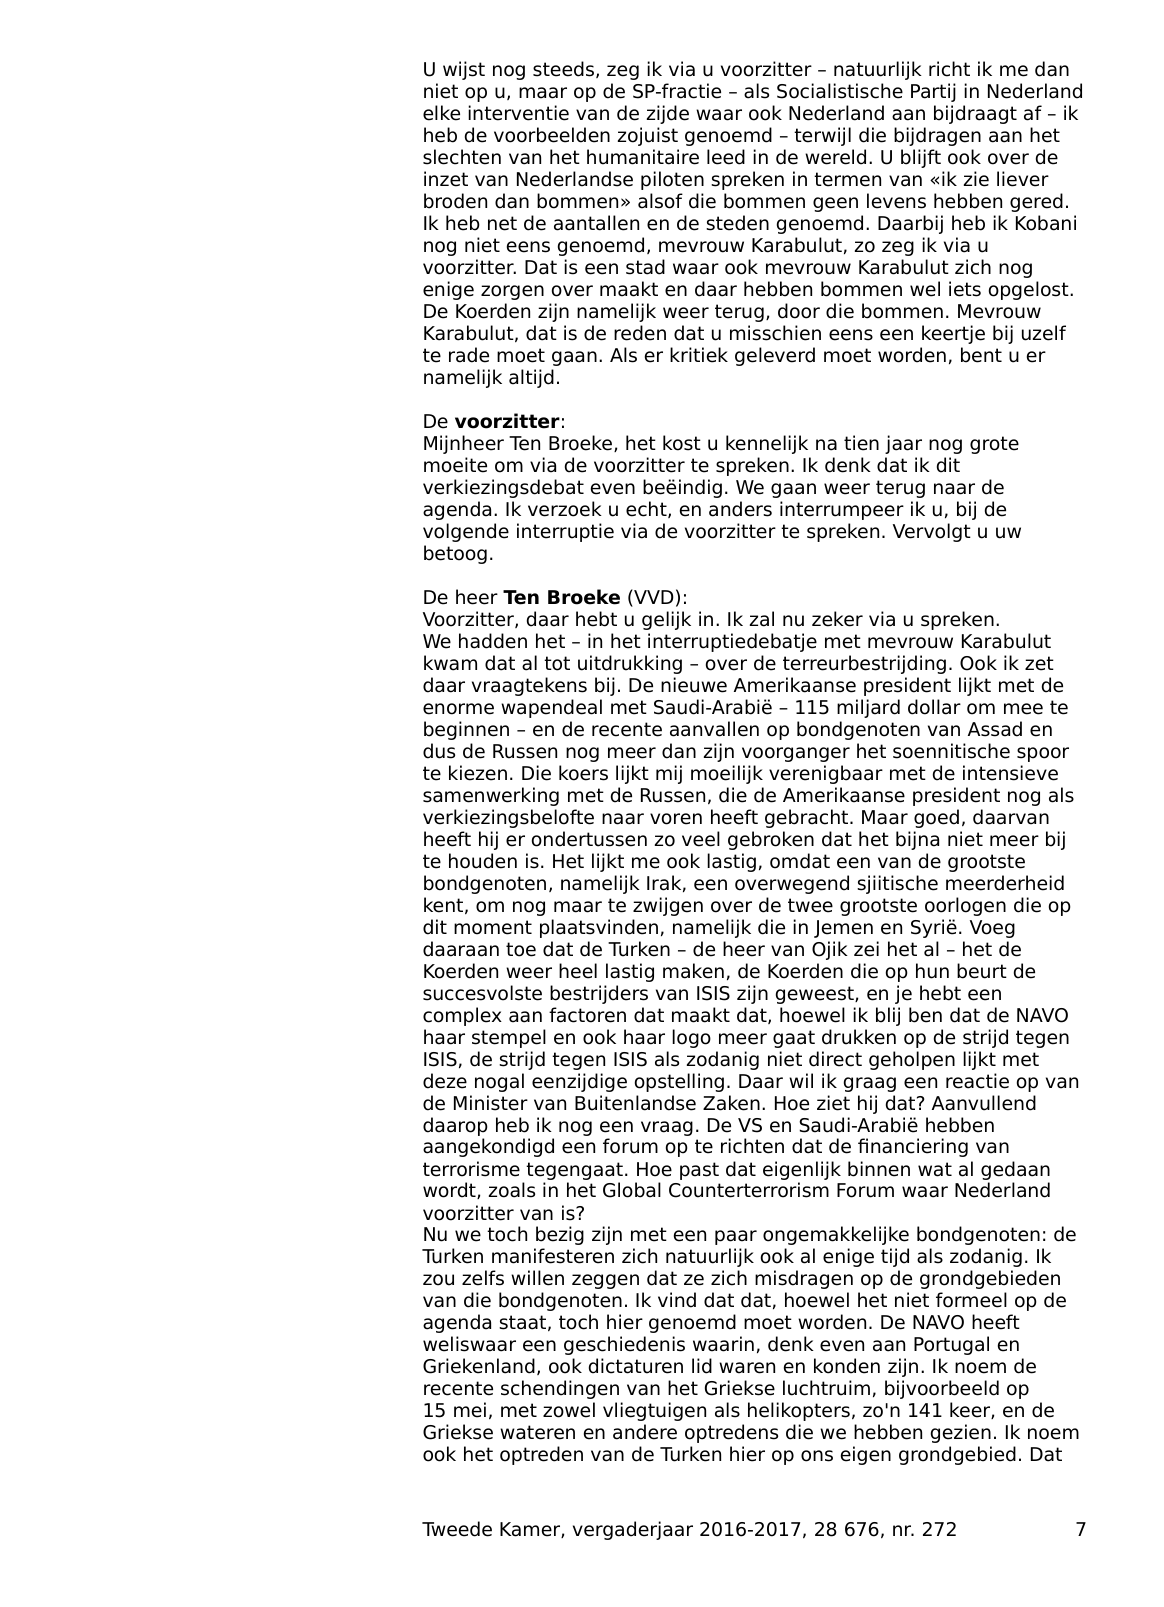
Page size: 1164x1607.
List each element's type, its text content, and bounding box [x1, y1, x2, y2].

text De voorzitter: [422, 411, 1087, 433]
text Nu we toch bezig zijn met een paar ongemakkelijke bondgenoten: de Turken manifesteren zich natuurlijk ook al enige tijd als zodanig. Ik zou zelfs willen zeggen dat ze zich misdragen op de grondgebieden van die bondgenoten. Ik vind dat dat, hoewel het niet formeel op de agenda staat, toch hier genoemd moet worden. De NAVO heeft weliswaar een geschiedenis waarin, denk even aan Portugal en Griekenland, ook dictaturen lid waren en konden zijn. Ik noem de recente schendingen van het Griekse luchtruim, bijvoorbeeld op 15 mei, met zowel vliegtuigen als helikopters, zo'n 141 keer, en de Griekse wateren en andere optredens die we hebben gezien. Ik noem ook het optreden van de Turken hier op ons eigen grondgebied. Dat [422, 1224, 1087, 1466]
text Voorzitter, daar hebt u gelijk in. Ik zal nu zeker via u spreken. [422, 609, 1087, 631]
text U wijst nog steeds, zeg ik via u voorzitter – natuurlijk richt ik me dan niet op u, maar op de SP-fractie – als Socialistische Partij in Nederland elke interventie van de zijde waar ook Nederland aan bijdraagt af – ik heb de voorbeelden zojuist genoemd – terwijl die bijdragen aan het slechten van het humanitaire leed in de wereld. U blijft ook over de inzet van Nederlandse piloten spreken in termen van «ik zie liever broden dan bommen» alsof die bommen geen levens hebben gered. Ik heb net de aantallen en de steden genoemd. Daarbij heb ik Kobani nog niet eens genoemd, mevrouw Karabulut, zo zeg ik via u voorzitter. Dat is een stad waar ook mevrouw Karabulut zich nog enige zorgen over maakt en daar hebben bommen wel iets opgelost. De Koerden zijn namelijk weer terug, door die bommen. Mevrouw Karabulut, dat is de reden dat u misschien eens een keertje bij uzelf te rade moet gaan. Als er kritiek geleverd moet worden, bent u er namelijk altijd. [422, 59, 1087, 389]
text De heer Ten Broeke (VVD): [422, 587, 1087, 609]
text We hadden het – in het interruptiedebatje met mevrouw Karabulut kwam dat al tot uitdrukking – over de terreurbestrijding. Ook ik zet daar vraagtekens bij. De nieuwe Amerikaanse president lijkt met de enorme wapendeal met Saudi-Arabië – 115 miljard dollar om mee te beginnen – en de recente aanvallen op bondgenoten van Assad en dus de Russen nog meer dan zijn voorganger het soennitische spoor te kiezen. Die koers lijkt mij moeilijk verenigbaar met de intensieve samenwerking met de Russen, die de Amerikaanse president nog als verkiezingsbelofte naar voren heeft gebracht. Maar goed, daarvan heeft hij er ondertussen zo veel gebroken dat het bijna niet meer bij te houden is. Het lijkt me ook lastig, omdat een van de grootste bondgenoten, namelijk Irak, een overwegend sjiitische meerderheid kent, om nog maar te zwijgen over de twee grootste oorlogen die op dit moment plaatsvinden, namelijk die in Jemen en Syrië. Voeg daaraan toe dat de Turken – de heer van Ojik zei het al – het de Koerden weer heel lastig maken, de Koerden die op hun beurt de succesvolste bestrijders van ISIS zijn geweest, en je hebt een complex aan factoren dat maakt dat, hoewel ik blij ben dat de NAVO haar stempel en ook haar logo meer gaat drukken op de strijd tegen ISIS, de strijd tegen ISIS als zodanig niet direct geholpen lijkt met deze nogal eenzijdige opstelling. Daar wil ik graag een reactie op van de Minister van Buitenlandse Zaken. Hoe ziet hij dat? Aanvullend daarop heb ik nog een vraag. De VS en Saudi-Arabië hebben aangekondigd een forum op te richten dat de financiering van terrorisme tegengaat. Hoe past dat eigenlijk binnen wat al gedaan wordt, zoals in het Global Counterterrorism Forum waar Nederland voorzitter van is? [422, 631, 1087, 1224]
text Mijnheer Ten Broeke, het kost u kennelijk na tien jaar nog grote moeite om via de voorzitter te spreken. Ik denk dat ik dit verkiezingsdebat even beëindig. We gaan weer terug naar de agenda. Ik verzoek u echt, en anders interrumpeer ik u, bij de volgende interruptie via de voorzitter te spreken. Vervolgt u uw betoog. [422, 433, 1087, 565]
